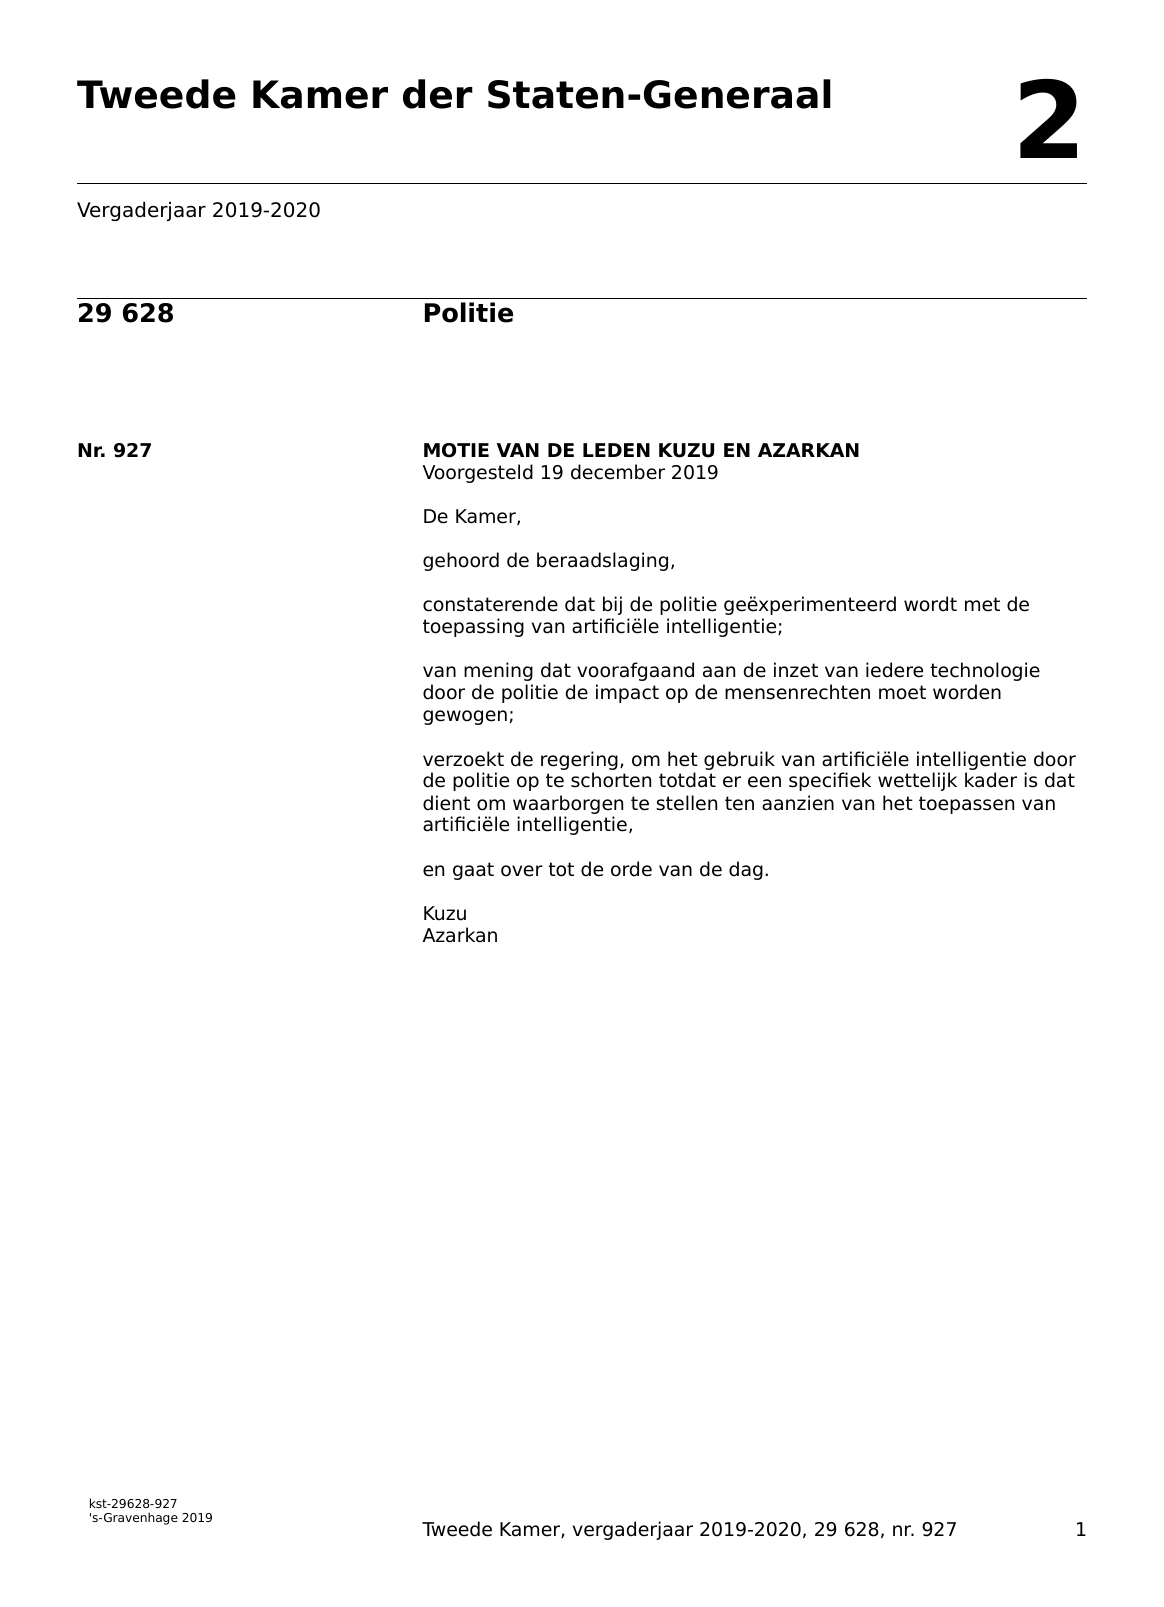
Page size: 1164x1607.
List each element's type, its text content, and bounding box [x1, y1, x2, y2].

text Voorgesteld 19 december 2019 [422, 462, 1087, 484]
subtitle 29 628 Politie [77, 299, 1087, 329]
text verzoekt de regering, om het gebruik van artificiële intelligentie door de politie op te schorten totdat er een specifiek wettelijk kader is dat dient om waarborgen te stellen ten aanzien van het toepassen van artificiële intelligentie, [422, 748, 1087, 836]
text en gaat over tot de orde van de dag. [422, 858, 1087, 881]
text constaterende dat bij de politie geëxperimenteerd wordt met de toepassing van artificiële intelligentie; [422, 594, 1087, 638]
subtitle Nr. 927 MOTIE VAN DE LEDEN KUZU EN AZARKAN [77, 440, 1087, 462]
table_header Tweede Kamer der Staten-Generaal [77, 59, 886, 183]
text kst-29628-927 [88, 1497, 323, 1511]
text van mening dat voorafgaand aan de inzet van iedere technologie door de politie de impact op de mensenrechten moet worden gewogen; [422, 660, 1087, 726]
table_header 2 [886, 59, 1087, 183]
table_cell Vergaderjaar 2019-2020 [77, 184, 1087, 298]
text 's-Gravenhage 2019 [88, 1511, 323, 1525]
text De Kamer, [422, 506, 1087, 528]
text Kuzu [422, 903, 1087, 925]
text gehoord de beraadslaging, [422, 550, 1087, 572]
text Azarkan [422, 925, 1087, 947]
